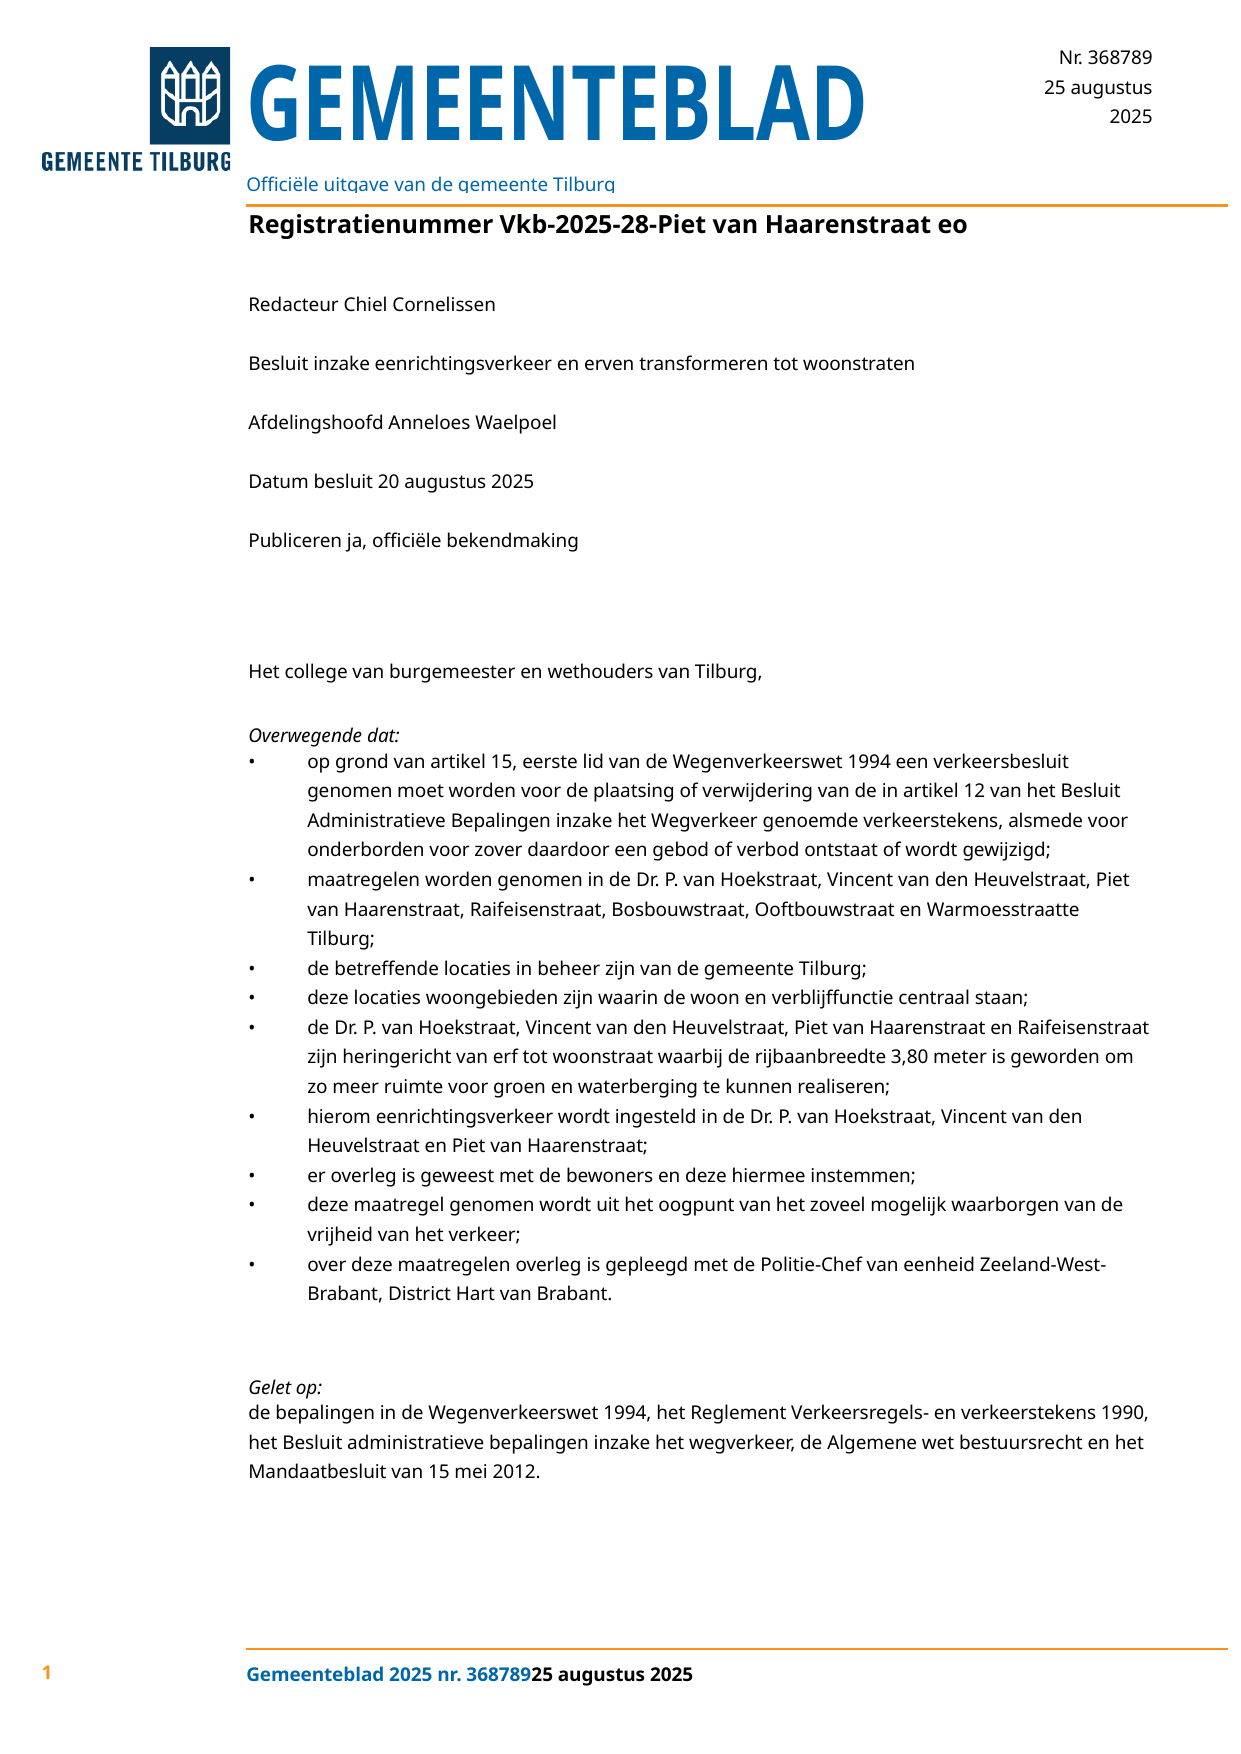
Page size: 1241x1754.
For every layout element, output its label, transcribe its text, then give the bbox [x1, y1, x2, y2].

list er overleg is geweest met de bewoners en deze hiermee instemmen; [248, 1162, 1152, 1188]
text Gelet op: [248, 1374, 1152, 1399]
text Redacteur Chiel Cornelissen [248, 291, 1152, 317]
list deze maatregel genomen wordt uit het oogpunt van het zoveel mogelijk waarborgen van de vrijheid van het verkeer; [248, 1192, 1152, 1247]
text Afdelingshoofd Anneloes Waelpoel [248, 409, 1152, 435]
list over deze maatregelen overleg is gepleegd met de Politie-Chef van eenheid Zeeland-West-Brabant, District Hart van Brabant. [248, 1251, 1152, 1306]
text Overwegende dat: [248, 722, 1152, 748]
text Datum besluit 20 augustus 2025 [248, 468, 1152, 494]
list de Dr. P. van Hoekstraat, Vincent van den Heuvelstraat, Piet van Haarenstraat en Raifeisenstraat zijn heringericht van erf tot woonstraat waarbij de rijbaanbreedte 3,80 meter is geworden om zo meer ruimte voor groen en waterberging te kunnen realiseren; [248, 1014, 1152, 1099]
text Besluit inzake eenrichtingsverkeer en erven transformeren tot woonstraten [248, 350, 1152, 376]
text Publiceren ja, officiële bekendmaking [248, 528, 1152, 553]
list de betreffende locaties in beheer zijn van de gemeente Tilburg; [248, 955, 1152, 981]
picture [41, 47, 231, 172]
list hierom eenrichtingsverkeer wordt ingesteld in de Dr. P. van Hoekstraat, Vincent van den Heuvelstraat en Piet van Haarenstraat; [248, 1103, 1152, 1158]
list op grond van artikel 15, eerste lid van de Wegenverkeerswet 1994 een verkeersbesluit genomen moet worden voor de plaatsing of verwijdering van de in artikel 12 van het Besluit Administratieve Bepalingen inzake het Wegverkeer genoemde verkeerstekens, alsmede voor onderborden voor zover daardoor een gebod of verbod ontstaat of wordt gewijzigd; [248, 748, 1152, 862]
text Het college van burgemeester en wethouders van Tilburg, [248, 658, 1152, 684]
text Registratienummer Vkb-2025-28-Piet van Haarenstraat eo [248, 207, 1152, 241]
list maatregelen worden genomen in de Dr. P. van Hoekstraat, Vincent van den Heuvelstraat, Piet van Haarenstraat, Raifeisenstraat, Bosbouwstraat, Ooftbouwstraat en Warmoesstraatte Tilburg; [248, 866, 1152, 951]
text de bepalingen in de Wegenverkeerswet 1994, het Reglement Verkeersregels- en verkeerstekens 1990, het Besluit administratieve bepalingen inzake het wegverkeer, de Algemene wet bestuursrecht en het Mandaatbesluit van 15 mei 2012. [248, 1399, 1152, 1484]
list deze locaties woongebieden zijn waarin de woon en verblijffunctie centraal staan; [248, 984, 1152, 1010]
